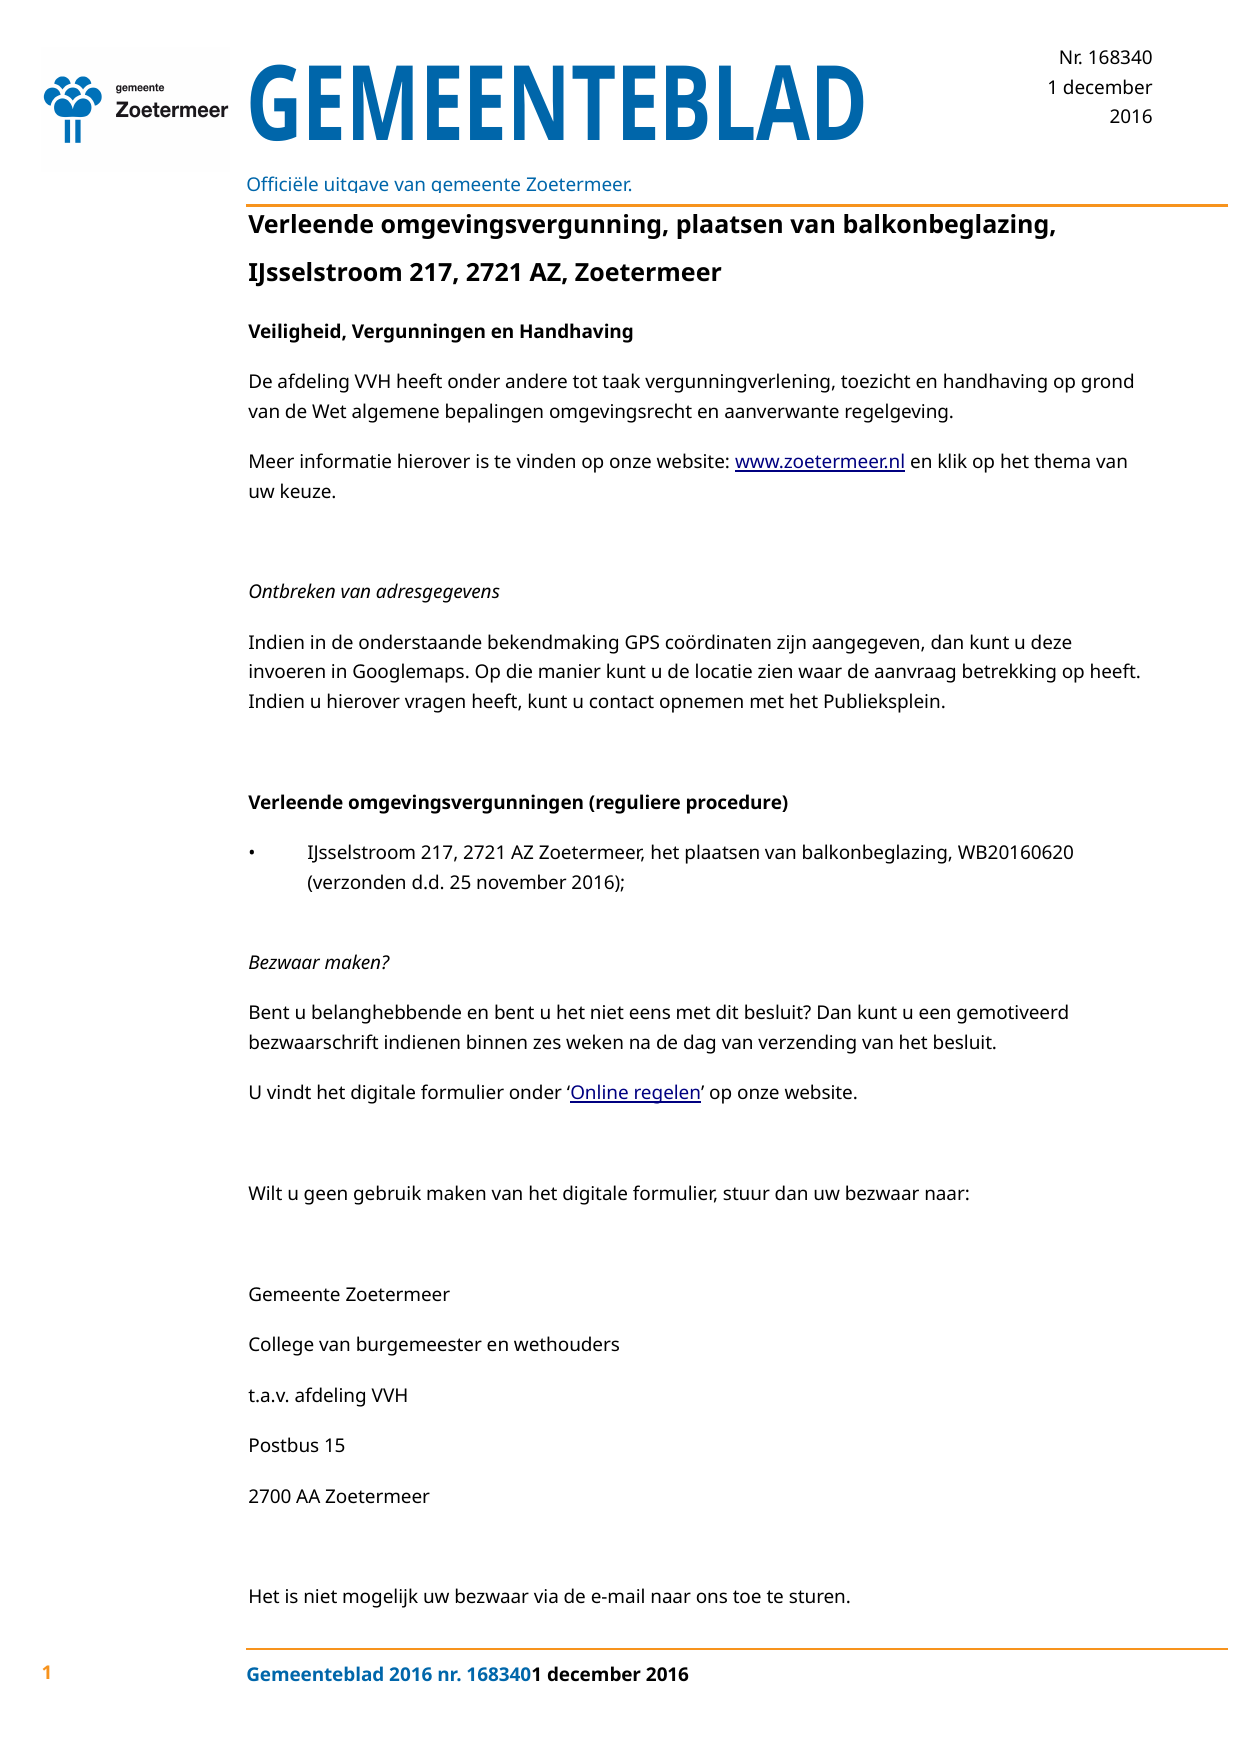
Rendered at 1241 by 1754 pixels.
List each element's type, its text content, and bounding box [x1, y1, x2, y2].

text t.a.v. afdeling VVH [248, 1382, 1152, 1408]
text Het is niet mogelijk uw bezwaar via de e-mail naar ons toe te sturen. [248, 1584, 1152, 1609]
text Verleende omgevingsvergunningen (reguliere procedure) [248, 789, 1152, 815]
text Bezwaar maken? [248, 949, 1152, 975]
text Veiligheid, Vergunningen en Handhaving [248, 318, 1152, 344]
text Postbus 15 [248, 1432, 1152, 1458]
text Indien in de onderstaande bekendmaking GPS coördinaten zijn aangegeven, dan kunt u deze invoeren in Googlemaps. Op die manier kunt u de locatie zien waar de aanvraag betrekking op heeft. Indien u hierover vragen heeft, kunt u contact opnemen met het Publieksplein. [248, 629, 1152, 714]
text Verleende omgevingsvergunning, plaatsen van balkonbeglazing, IJsselstroom 217, 2721 AZ, Zoetermeer [248, 207, 1152, 288]
text Wilt u geen gebruik maken van het digitale formulier, stuur dan uw bezwaar naar: [248, 1180, 1152, 1206]
text Ontbreken van adresgegevens [248, 579, 1152, 604]
text U vindt het digitale formulier onder ‘Online regelen’ op onze website. [248, 1079, 1152, 1105]
text Bent u belanghebbende en bent u het niet eens met dit besluit? Dan kunt u een gemotiveerd bezwaarschrift indienen binnen zes weken na de dag van verzending van het besluit. [248, 999, 1152, 1055]
text 2700 AA Zoetermeer [248, 1483, 1152, 1509]
text De afdeling VVH heeft onder andere tot taak vergunningverlening, toezicht en handhaving op grond van de Wet algemene bepalingen omgevingsrecht en aanverwante regelgeving. [248, 368, 1152, 424]
list IJsselstroom 217, 2721 AZ Zoetermeer, het plaatsen van balkonbeglazing, WB20160620 (verzonden d.d. 25 november 2016); [248, 839, 1152, 895]
text College van burgemeester en wethouders [248, 1332, 1152, 1357]
picture [41, 47, 231, 172]
text Meer informatie hierover is te vinden op onze website: www.zoetermeer.nl en klik op het thema van uw keuze. [248, 448, 1152, 504]
text Gemeente Zoetermeer [248, 1281, 1152, 1307]
